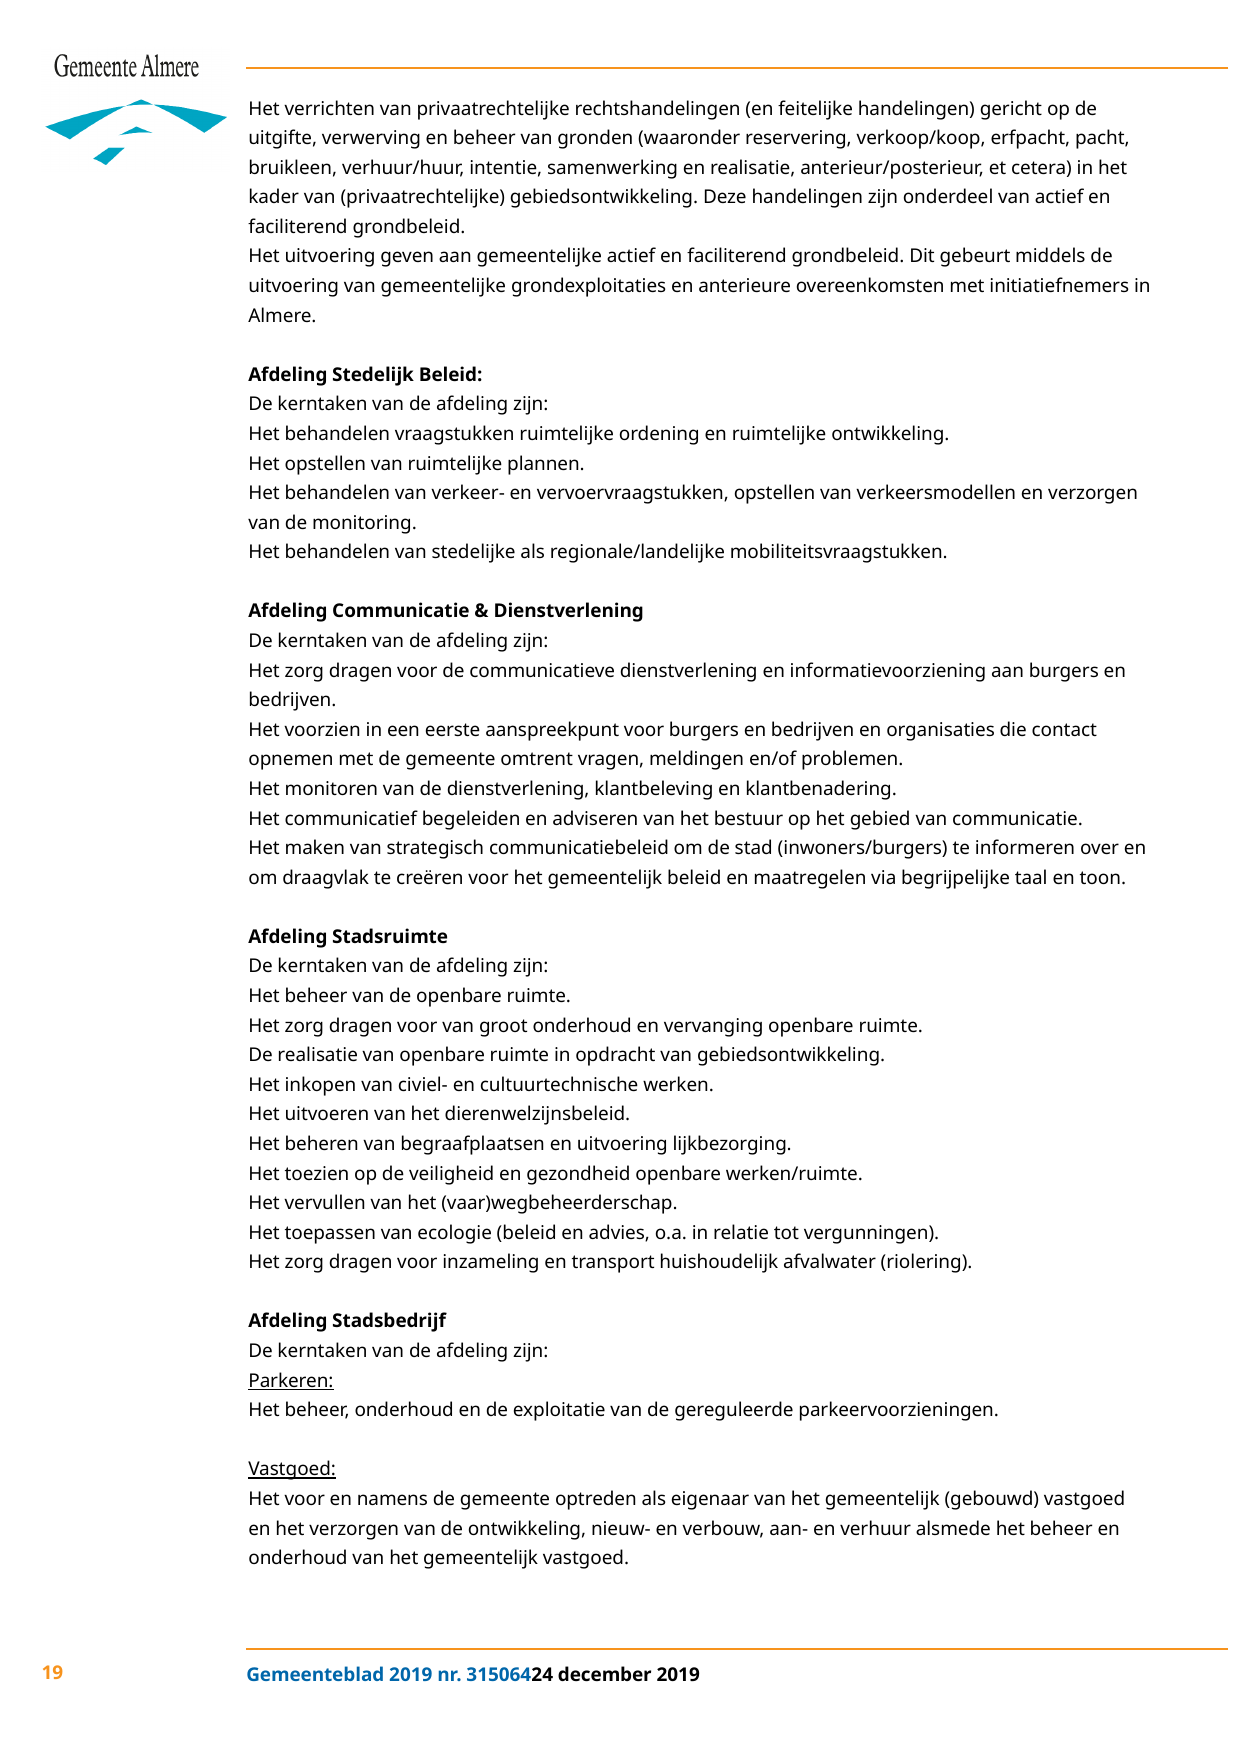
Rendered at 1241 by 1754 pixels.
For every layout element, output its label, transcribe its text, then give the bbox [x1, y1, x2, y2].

text Het voorzien in een eerste aanspreekpunt voor burgers en bedrijven en organisaties die contact opnemen met de gemeente omtrent vragen, meldingen en/of problemen. [248, 716, 1152, 771]
text Het behandelen van verkeer- en vervoervraagstukken, opstellen van verkeersmodellen en verzorgen van de monitoring. [248, 479, 1152, 535]
text De kerntaken van de afdeling zijn: [248, 391, 1152, 416]
text De kerntaken van de afdeling zijn: [248, 627, 1152, 653]
text Het behandelen vraagstukken ruimtelijke ordening en ruimtelijke ontwikkeling. [248, 420, 1152, 446]
text Afdeling Stadsruimte [248, 923, 1152, 949]
text Het uitvoering geven aan gemeentelijke actief en faciliterend grondbeleid. Dit gebeurt middels de uitvoering van gemeentelijke grondexploitaties en anterieure overeenkomsten met initiatiefnemers in Almere. [248, 243, 1152, 328]
text De realisatie van openbare ruimte in opdracht van gebiedsontwikkeling. [248, 1041, 1152, 1067]
text Vastgoed: [248, 1456, 1152, 1481]
text Het communicatief begeleiden en adviseren van het bestuur op het gebied van communicatie. [248, 805, 1152, 831]
text Afdeling Stedelijk Beleid: [248, 361, 1152, 387]
text Het toepassen van ecologie (beleid en advies, o.a. in relatie tot vergunningen). [248, 1219, 1152, 1245]
text Het beheren van begraafplaatsen en uitvoering lijkbezorging. [248, 1130, 1152, 1156]
text De kerntaken van de afdeling zijn: [248, 953, 1152, 978]
text Het toezien op de veiligheid en gezondheid openbare werken/ruimte. [248, 1160, 1152, 1186]
text Het opstellen van ruimtelijke plannen. [248, 450, 1152, 476]
text Het vervullen van het (vaar)wegbeheerderschap. [248, 1189, 1152, 1215]
text Het zorg dragen voor van groot onderhoud en vervanging openbare ruimte. [248, 1012, 1152, 1038]
text Het maken van strategisch communicatiebeleid om de stad (inwoners/burgers) te informeren over en om draagvlak te creëren voor het gemeentelijk beleid en maatregelen via begrijpelijke taal en toon. [248, 834, 1152, 890]
text Het beheer van de openbare ruimte. [248, 982, 1152, 1008]
text Het uitvoeren van het dierenwelzijnsbeleid. [248, 1101, 1152, 1126]
text Het voor en namens de gemeente optreden als eigenaar van het gemeentelijk (gebouwd) vastgoed en het verzorgen van de ontwikkeling, nieuw- en verbouw, aan- en verhuur alsmede het beheer en onderhoud van het gemeentelijk vastgoed. [248, 1485, 1152, 1570]
text Het zorg dragen voor inzameling en transport huishoudelijk afvalwater (riolering). [248, 1248, 1152, 1274]
text Parkeren: [248, 1367, 1152, 1393]
text Afdeling Stadsbedrijf [248, 1308, 1152, 1333]
text Het zorg dragen voor de communicatieve dienstverlening en informatievoorziening aan burgers en bedrijven. [248, 657, 1152, 712]
text Het monitoren van de dienstverlening, klantbeleving en klantbenadering. [248, 775, 1152, 801]
text Het verrichten van privaatrechtelijke rechtshandelingen (en feitelijke handelingen) gericht op de uitgifte, verwerving en beheer van gronden (waaronder reservering, verkoop/koop, erfpacht, pacht, bruikleen, verhuur/huur, intentie, samenwerking en realisatie, anterieur/posterieur, et cetera) in het kader van (privaatrechtelijke) gebiedsontwikkeling. Deze handelingen zijn onderdeel van actief en faciliterend grondbeleid. [248, 95, 1152, 239]
text Afdeling Communicatie & Dienstverlening [248, 598, 1152, 623]
picture [41, 47, 231, 172]
text Het beheer, onderhoud en de exploitatie van de gereguleerde parkeervoorzieningen. [248, 1396, 1152, 1422]
text De kerntaken van de afdeling zijn: [248, 1337, 1152, 1363]
text Het behandelen van stedelijke als regionale/landelijke mobiliteitsvraagstukken. [248, 538, 1152, 564]
text Het inkopen van civiel- en cultuurtechnische werken. [248, 1071, 1152, 1097]
